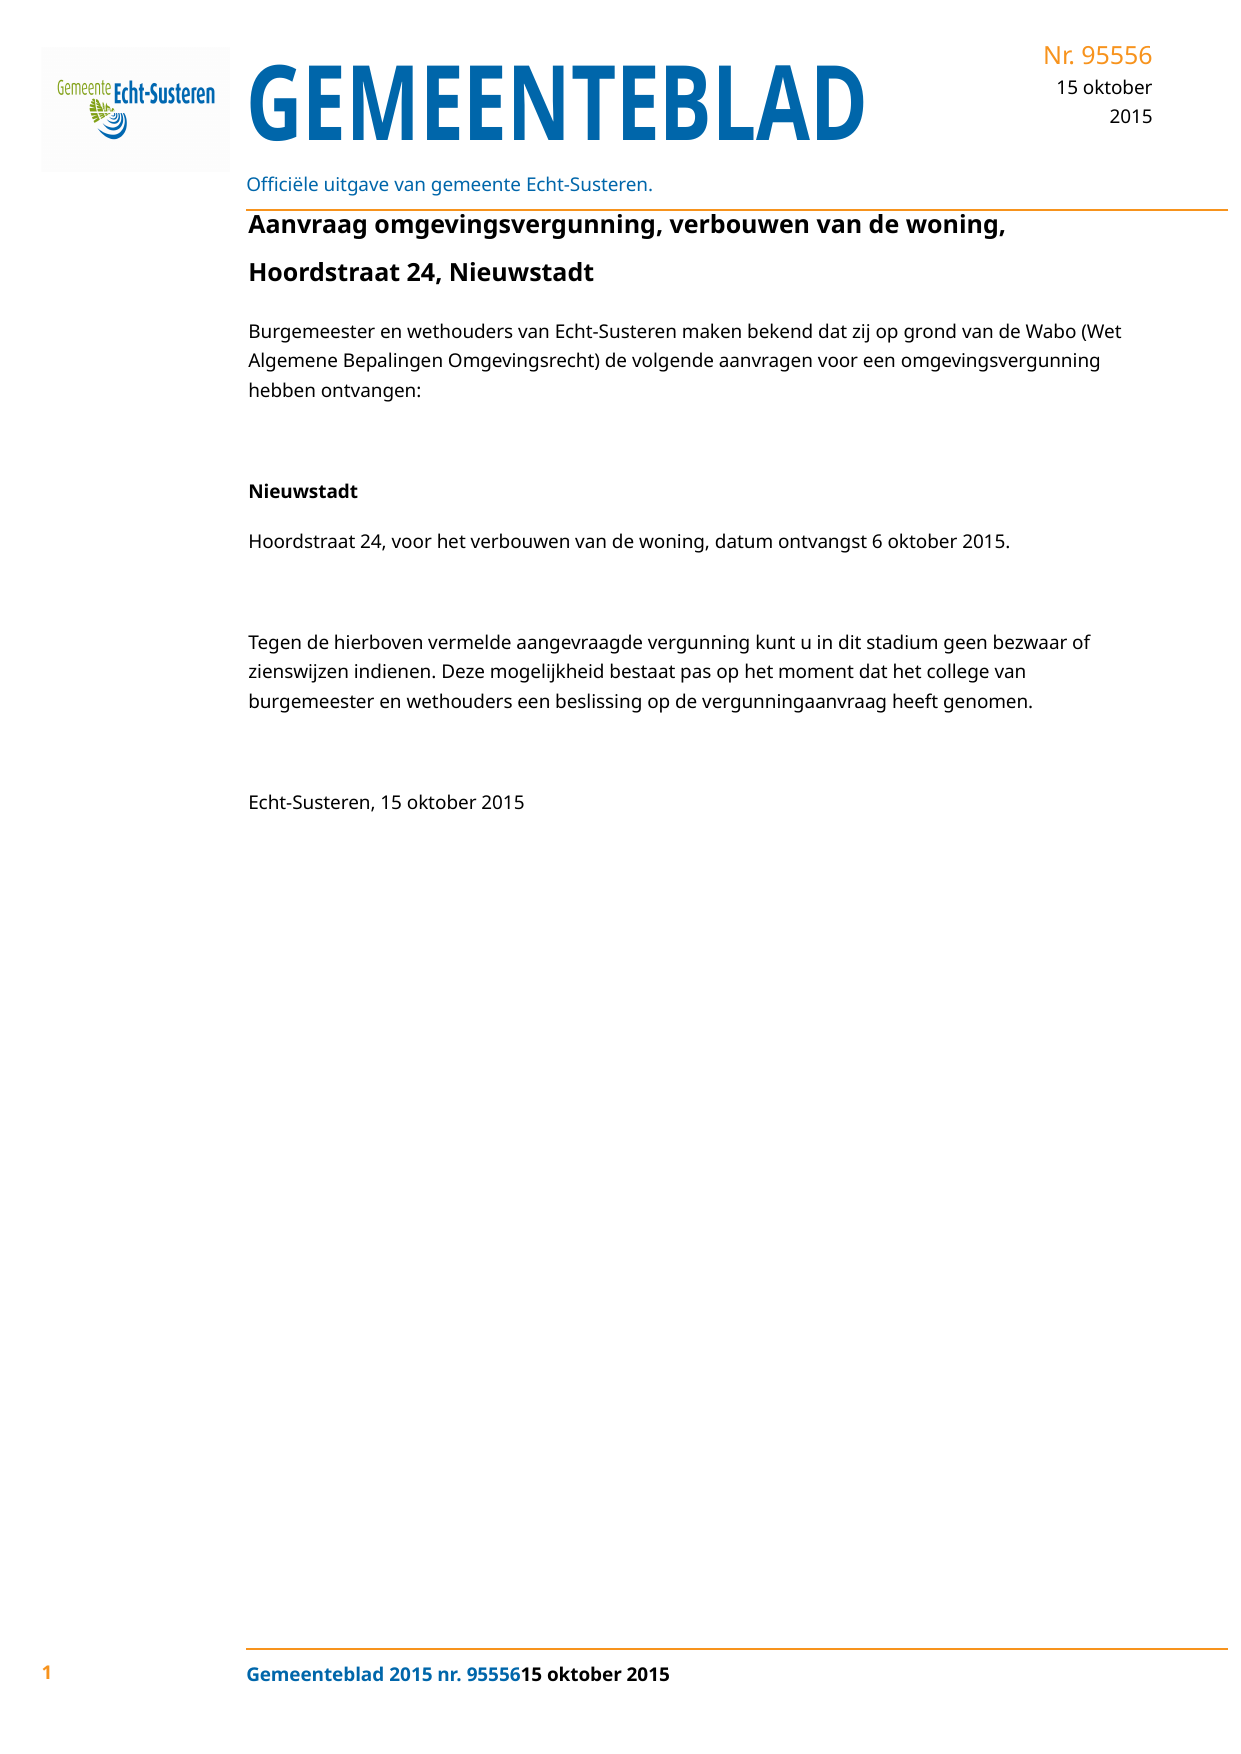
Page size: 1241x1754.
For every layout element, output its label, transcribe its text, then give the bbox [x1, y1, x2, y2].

picture [41, 47, 231, 172]
text Hoordstraat 24, voor het verbouwen van de woning, datum ontvangst 6 oktober 2015. [248, 528, 1152, 554]
text Aanvraag omgevingsvergunning, verbouwen van de woning, Hoordstraat 24, Nieuwstadt [248, 211, 1152, 288]
text Burgemeester en wethouders van Echt-Susteren maken bekend dat zij op grond van de Wabo (Wet Algemene Bepalingen Omgevingsrecht) de volgende aanvragen voor een omgevingsvergunning hebben ontvangen: [248, 318, 1152, 403]
text Nieuwstadt [248, 478, 1152, 504]
text Echt-Susteren, 15 oktober 2015 [248, 789, 1152, 815]
text Tegen de hierboven vermelde aangevraagde vergunning kunt u in dit stadium geen bezwaar of zienswijzen indienen. Deze mogelijkheid bestaat pas op het moment dat het college van burgemeester en wethouders een beslissing op de vergunningaanvraag heeft genomen. [248, 629, 1152, 714]
